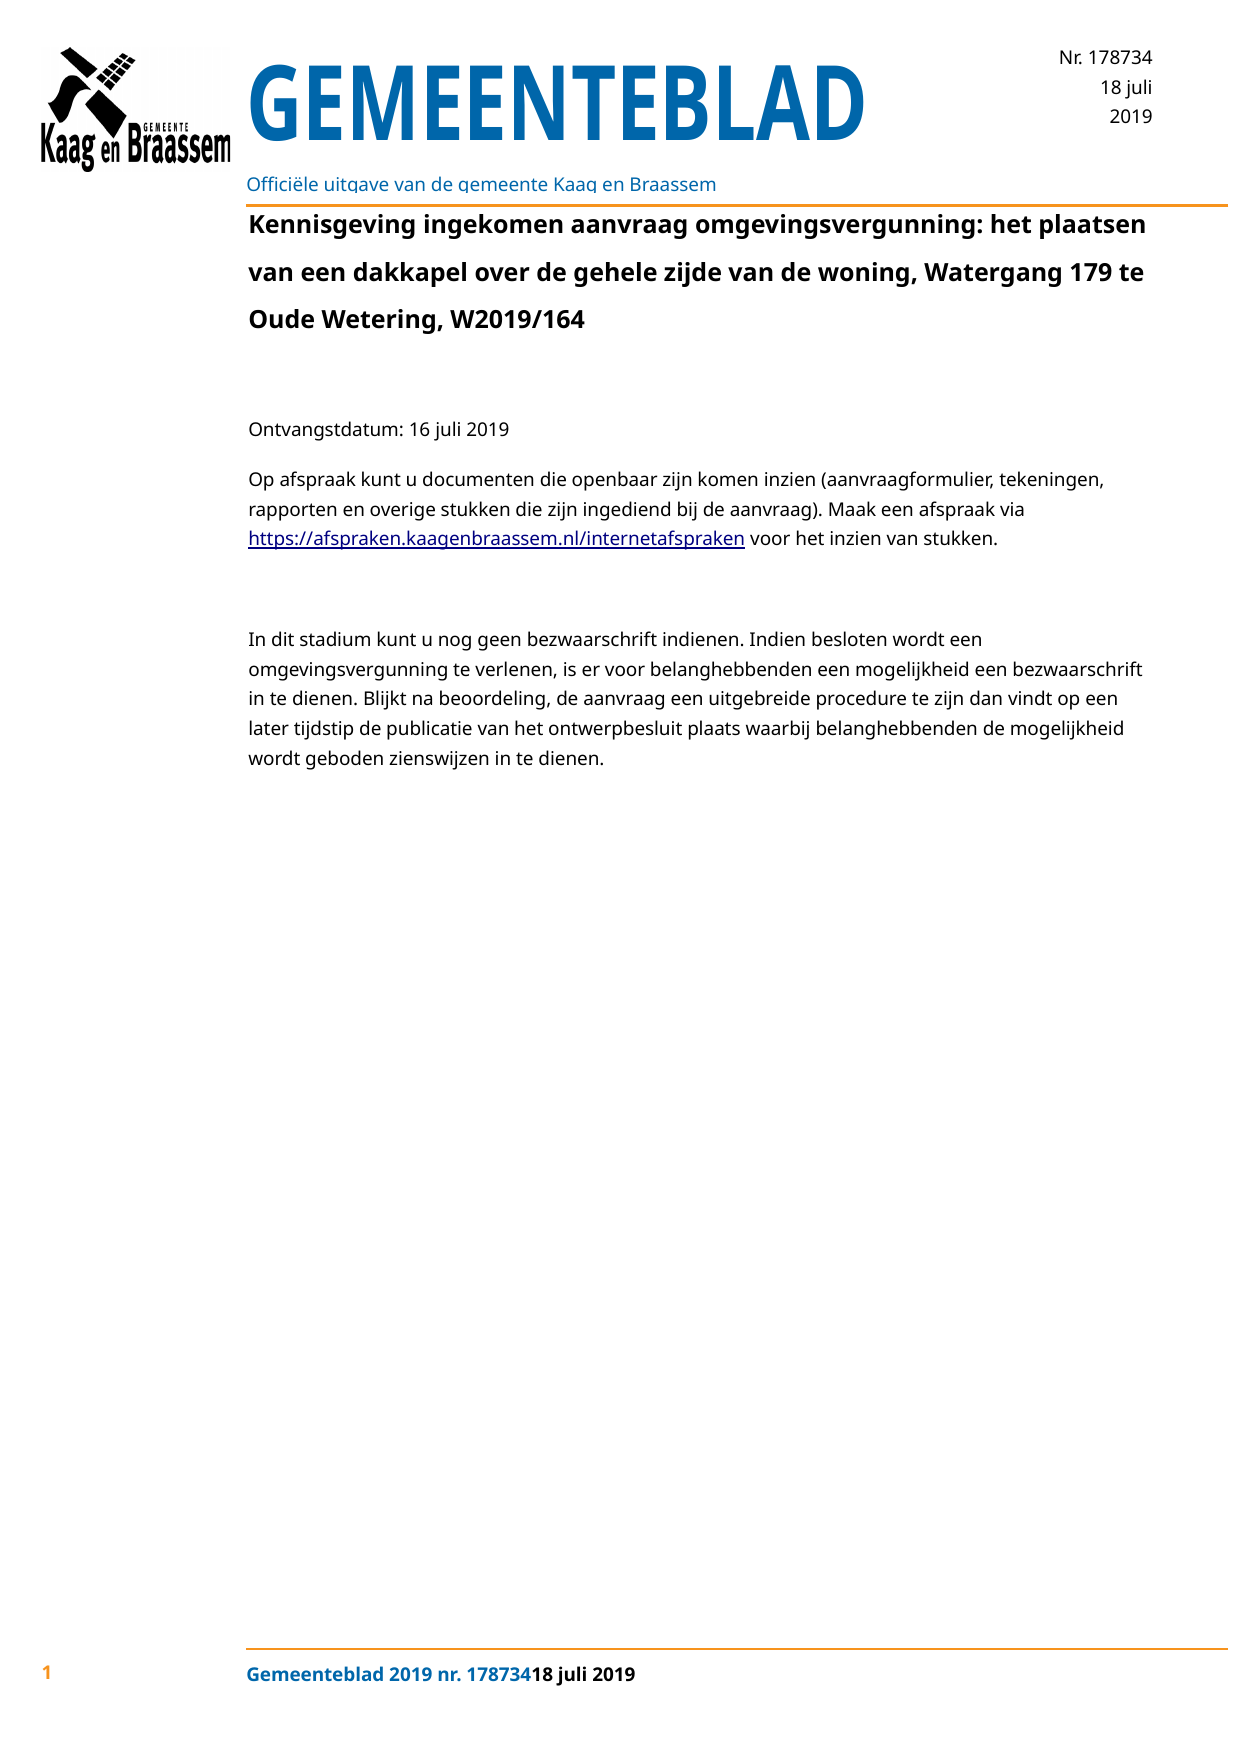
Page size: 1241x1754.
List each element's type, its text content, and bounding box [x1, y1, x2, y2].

text Ontvangstdatum: 16 juli 2019 [248, 416, 1152, 442]
text Kennisgeving ingekomen aanvraag omgevingsvergunning: het plaatsen van een dakkapel over de gehele zijde van de woning, Watergang 179 te Oude Wetering, W2019/164 [248, 207, 1152, 336]
text Op afspraak kunt u documenten die openbaar zijn komen inzien (aanvraagformulier, tekeningen, rapporten en overige stukken die zijn ingediend bij de aanvraag). Maak een afspraak via https://afspraken.kaagenbraassem.nl/internetafspraken voor het inzien van stukken. [248, 466, 1152, 551]
text In dit stadium kunt u nog geen bezwaarschrift indienen. Indien besloten wordt een omgevingsvergunning te verlenen, is er voor belanghebbenden een mogelijkheid een bezwaarschrift in te dienen. Blijkt na beoordeling, de aanvraag een uitgebreide procedure te zijn dan vindt op een later tijdstip de publicatie van het ontwerpbesluit plaats waarbij belanghebbenden de mogelijkheid wordt geboden zienswijzen in te dienen. [248, 626, 1152, 770]
picture [41, 47, 231, 172]
